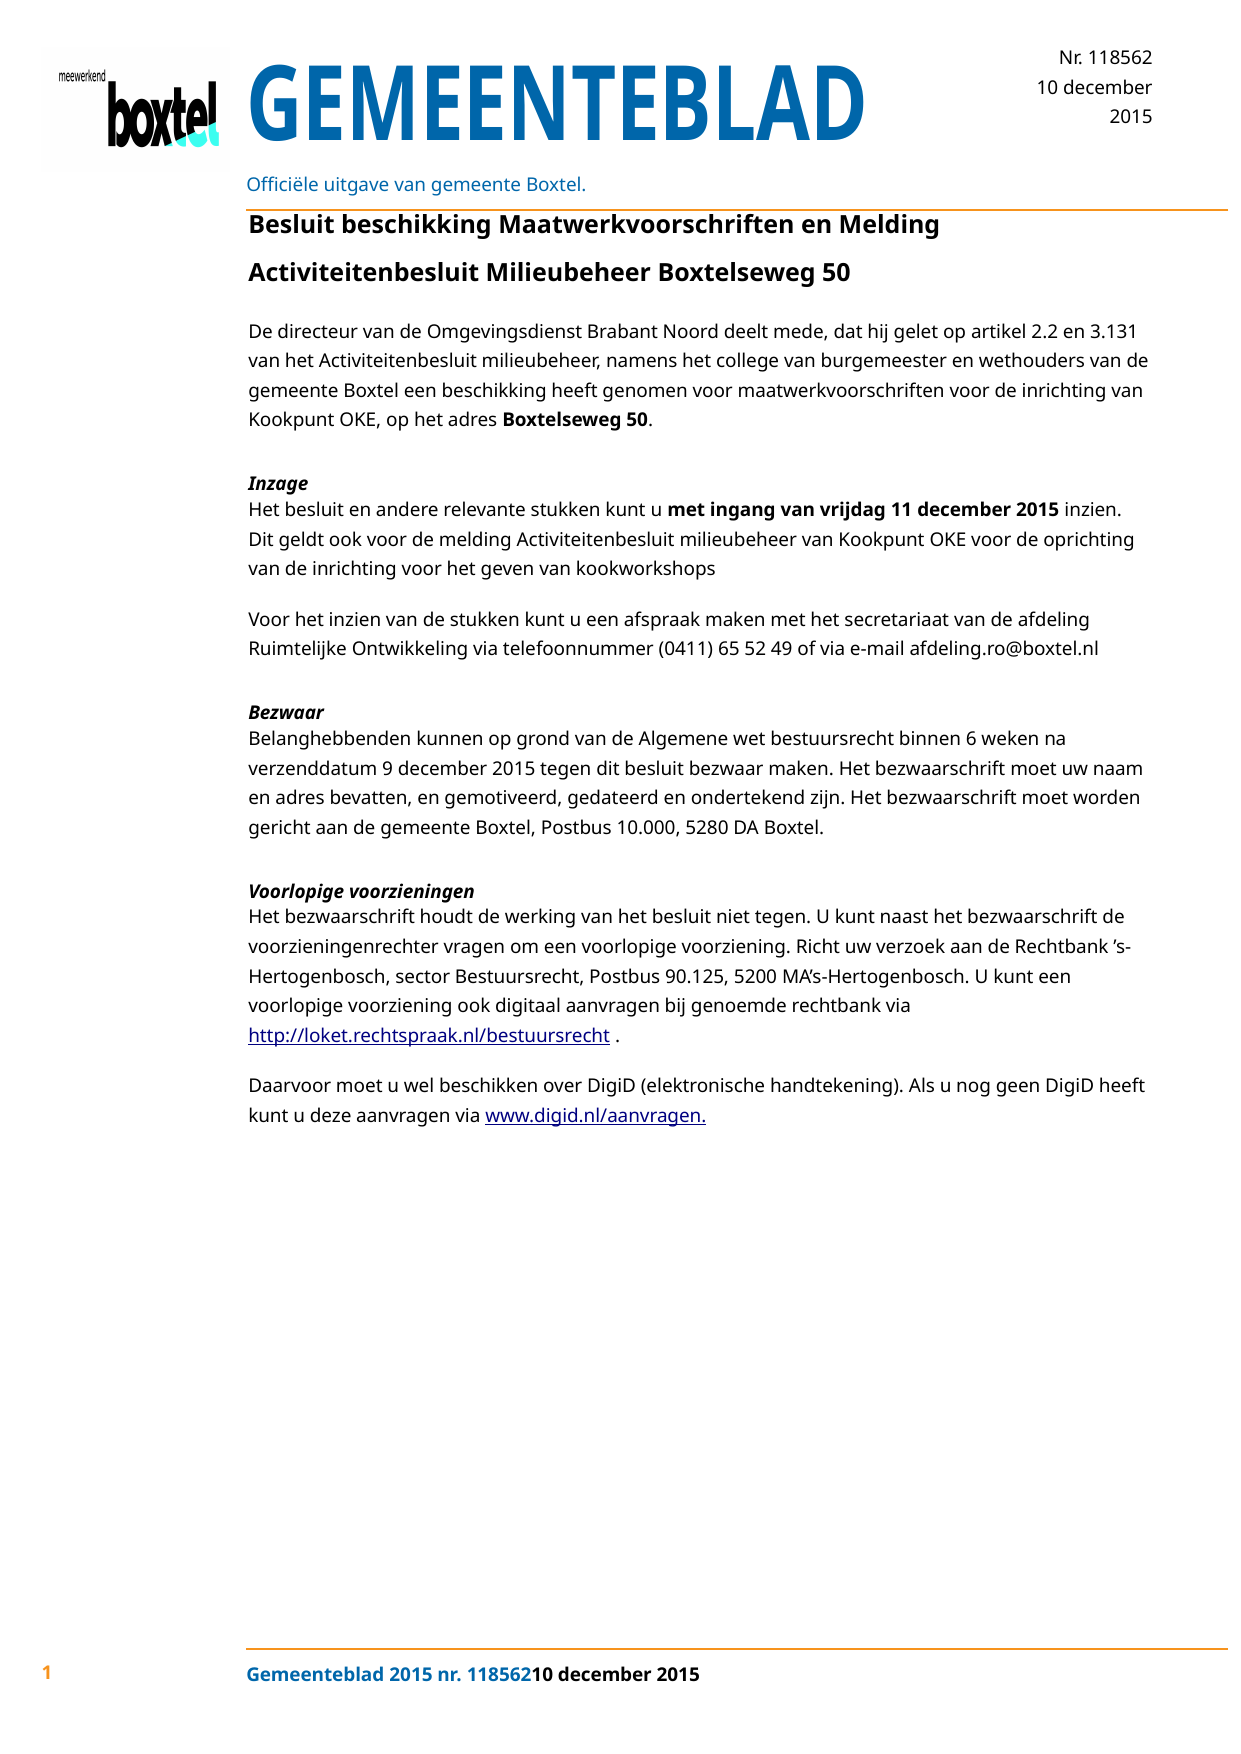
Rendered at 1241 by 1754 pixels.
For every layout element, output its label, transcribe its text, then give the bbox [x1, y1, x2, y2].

text Inzage [248, 471, 1152, 496]
text Belanghebbenden kunnen op grond van de Algemene wet bestuursrecht binnen 6 weken na verzenddatum 9 december 2015 tegen dit besluit bezwaar maken. Het bezwaarschrift moet uw naam en adres bevatten, en gemotiveerd, gedateerd en ondertekend zijn. Het bezwaarschrift moet worden gericht aan de gemeente Boxtel, Postbus 10.000, 5280 DA Boxtel. [248, 725, 1152, 840]
text Besluit beschikking Maatwerkvoorschriften en Melding Activiteitenbesluit Milieubeheer Boxtelseweg 50 [248, 211, 1152, 288]
picture [41, 47, 231, 172]
text Voor het inzien van de stukken kunt u een afspraak maken met het secretariaat van de afdeling Ruimtelijke Ontwikkeling via telefoonnummer (0411) 65 52 49 of via e-mail afdeling.ro@boxtel.nl [248, 606, 1152, 661]
text Het bezwaarschrift houdt de werking van het besluit niet tegen. U kunt naast het bezwaarschrift de voorzieningenrechter vragen om een voorlopige voorziening. Richt uw verzoek aan de Rechtbank ’s-Hertogenbosch, sector Bestuursrecht, Postbus 90.125, 5200 MA’s-Hertogenbosch. U kunt een voorlopige voorziening ook digitaal aanvragen bij genoemde rechtbank via http://loket.rechtspraak.nl/bestuursrecht . [248, 904, 1152, 1048]
text Daarvoor moet u wel beschikken over DigiD (elektronische handtekening). Als u nog geen DigiD heeft kunt u deze aanvragen via www.digid.nl/aanvragen. [248, 1072, 1152, 1128]
text De directeur van de Omgevingsdienst Brabant Noord deelt mede, dat hij gelet op artikel 2.2 en 3.131 van het Activiteitenbesluit milieubeheer, namens het college van burgemeester en wethouders van de gemeente Boxtel een beschikking heeft genomen voor maatwerkvoorschriften voor de inrichting van Kookpunt OKE, op het adres Boxtelseweg 50. [248, 318, 1152, 432]
text Bezwaar [248, 699, 1152, 725]
text Het besluit en andere relevante stukken kunt u met ingang van vrijdag 11 december 2015 inzien. Dit geldt ook voor de melding Activiteitenbesluit milieubeheer van Kookpunt OKE voor de oprichting van de inrichting voor het geven van kookworkshops [248, 496, 1152, 581]
text Voorlopige voorzieningen [248, 878, 1152, 904]
